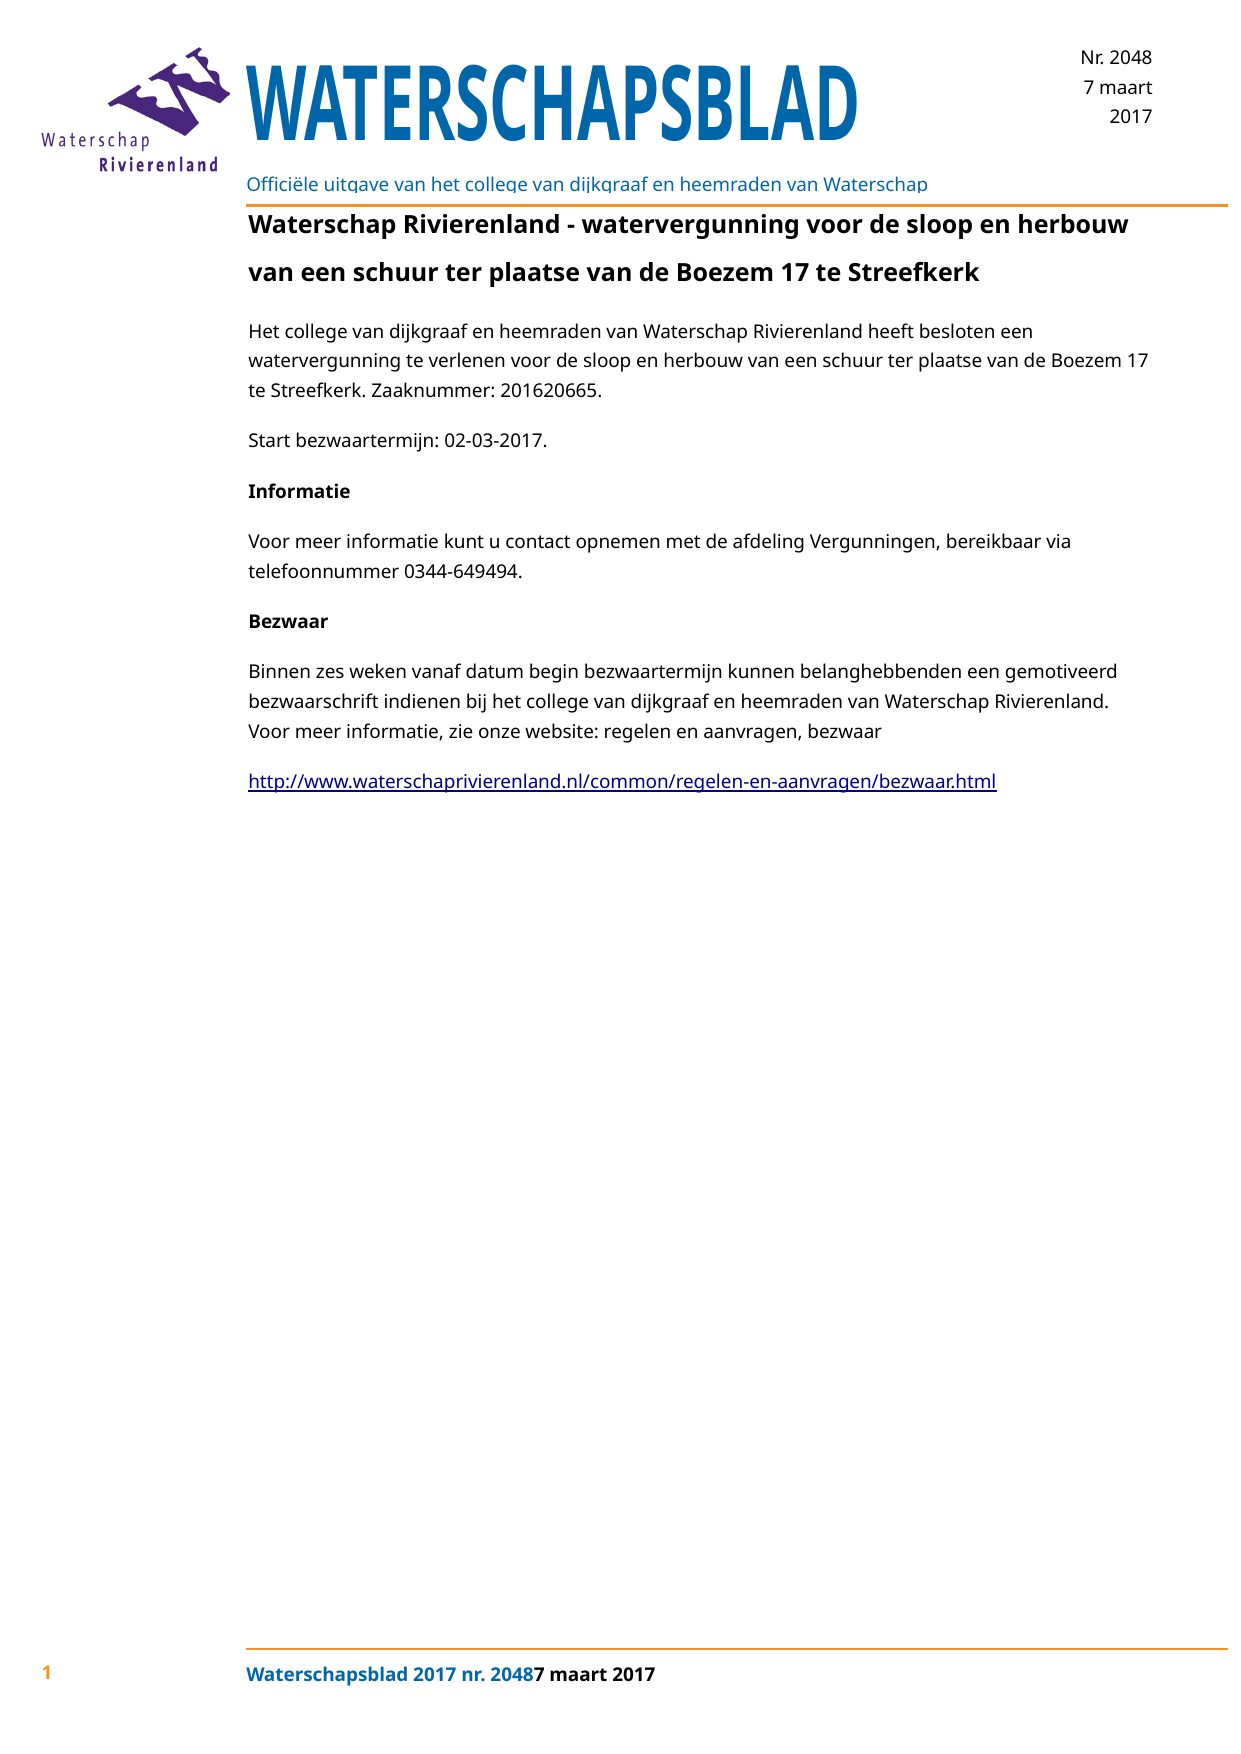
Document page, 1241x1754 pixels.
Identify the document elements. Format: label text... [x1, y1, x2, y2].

text Het college van dijkgraaf en heemraden van Waterschap Rivierenland heeft besloten een watervergunning te verlenen voor de sloop en herbouw van een schuur ter plaatse van de Boezem 17 te Streefkerk. Zaaknummer: 201620665. [248, 318, 1152, 403]
text Bezwaar [248, 608, 1152, 634]
text Informatie [248, 478, 1152, 504]
text Binnen zes weken vanaf datum begin bezwaartermijn kunnen belanghebbenden een gemotiveerd bezwaarschrift indienen bij het college van dijkgraaf en heemraden van Waterschap Rivierenland. Voor meer informatie, zie onze website: regelen en aanvragen, bezwaar [248, 659, 1152, 744]
picture [41, 47, 231, 172]
text Voor meer informatie kunt u contact opnemen met de afdeling Vergunningen, bereikbaar via telefoonnummer 0344-649494. [248, 528, 1152, 584]
text Start bezwaartermijn: 02-03-2017. [248, 427, 1152, 453]
text http://www.waterschaprivierenland.nl/common/regelen-en-aanvragen/bezwaar.html [248, 768, 1152, 794]
text Waterschap Rivierenland - watervergunning voor de sloop en herbouw van een schuur ter plaatse van de Boezem 17 te Streefkerk [248, 207, 1152, 288]
